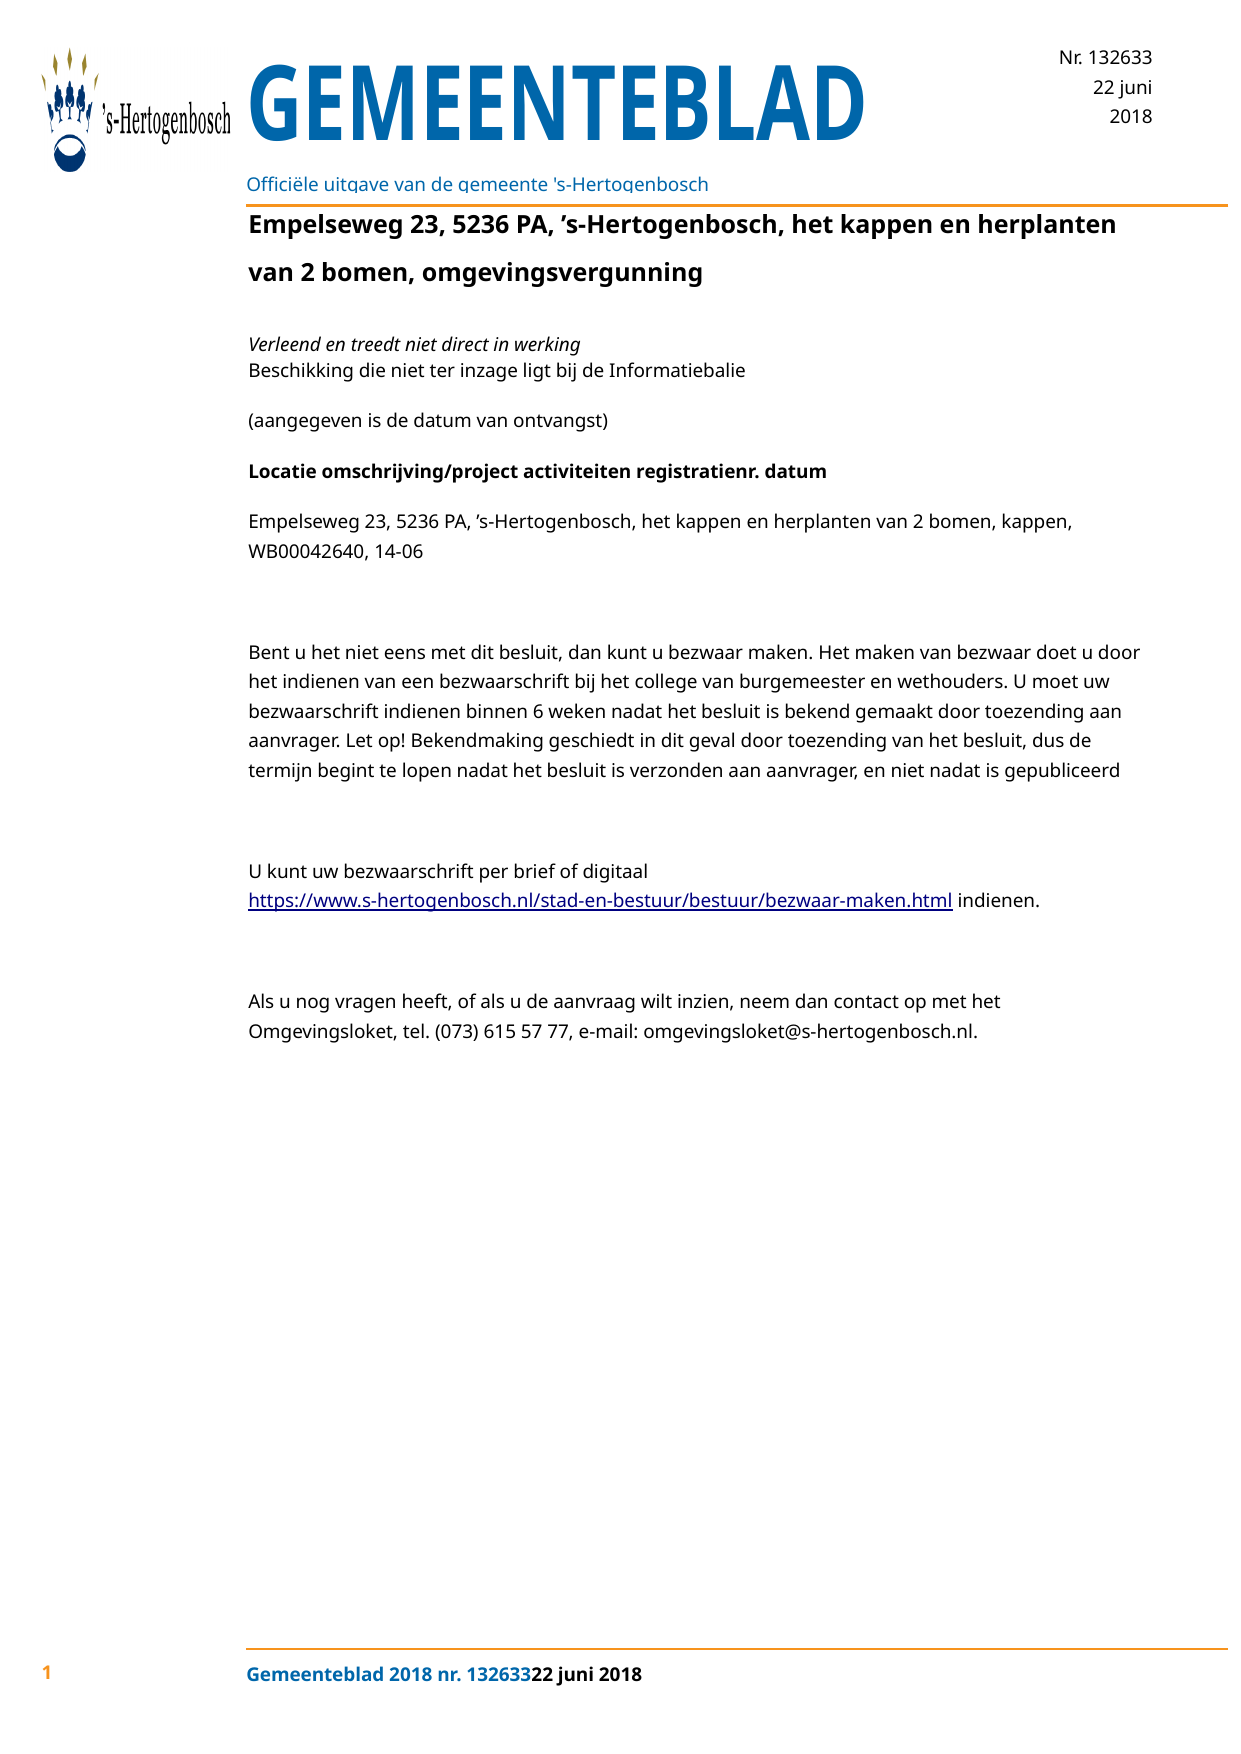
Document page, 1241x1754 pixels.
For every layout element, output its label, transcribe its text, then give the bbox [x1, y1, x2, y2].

text Verleend en treedt niet direct in werking [248, 331, 1152, 357]
text Beschikking die niet ter inzage ligt bij de Informatiebalie [248, 357, 1152, 383]
text Locatie omschrijving/project activiteiten registratienr. datum [248, 458, 1152, 484]
text Empelseweg 23, 5236 PA, ’s-Hertogenbosch, het kappen en herplanten van 2 bomen, kappen, WB00042640, 14-06 [248, 508, 1152, 564]
text (aangegeven is de datum van ontvangst) [248, 408, 1152, 433]
text U kunt uw bezwaarschrift per brief of digitaal https://www.s-hertogenbosch.nl/stad-en-bestuur/bestuur/bezwaar-maken.html indienen. [248, 858, 1152, 913]
text Bent u het niet eens met dit besluit, dan kunt u bezwaar maken. Het maken van bezwaar doet u door het indienen van een bezwaarschrift bij het college van burgemeester en wethouders. U moet uw bezwaarschrift indienen binnen 6 weken nadat het besluit is bekend gemaakt door toezending aan aanvrager. Let op! Bekendmaking geschiedt in dit geval door toezending van het besluit, dus de termijn begint te lopen nadat het besluit is verzonden aan aanvrager, en niet nadat is gepubliceerd [248, 639, 1152, 783]
text Als u nog vragen heeft, of als u de aanvraag wilt inzien, neem dan contact op met het Omgevingsloket, tel. (073) 615 57 77, e-mail: omgevingsloket@s-hertogenbosch.nl. [248, 988, 1152, 1044]
text Empelseweg 23, 5236 PA, ’s-Hertogenbosch, het kappen en herplanten van 2 bomen, omgevingsvergunning [248, 207, 1152, 288]
picture [41, 47, 231, 172]
